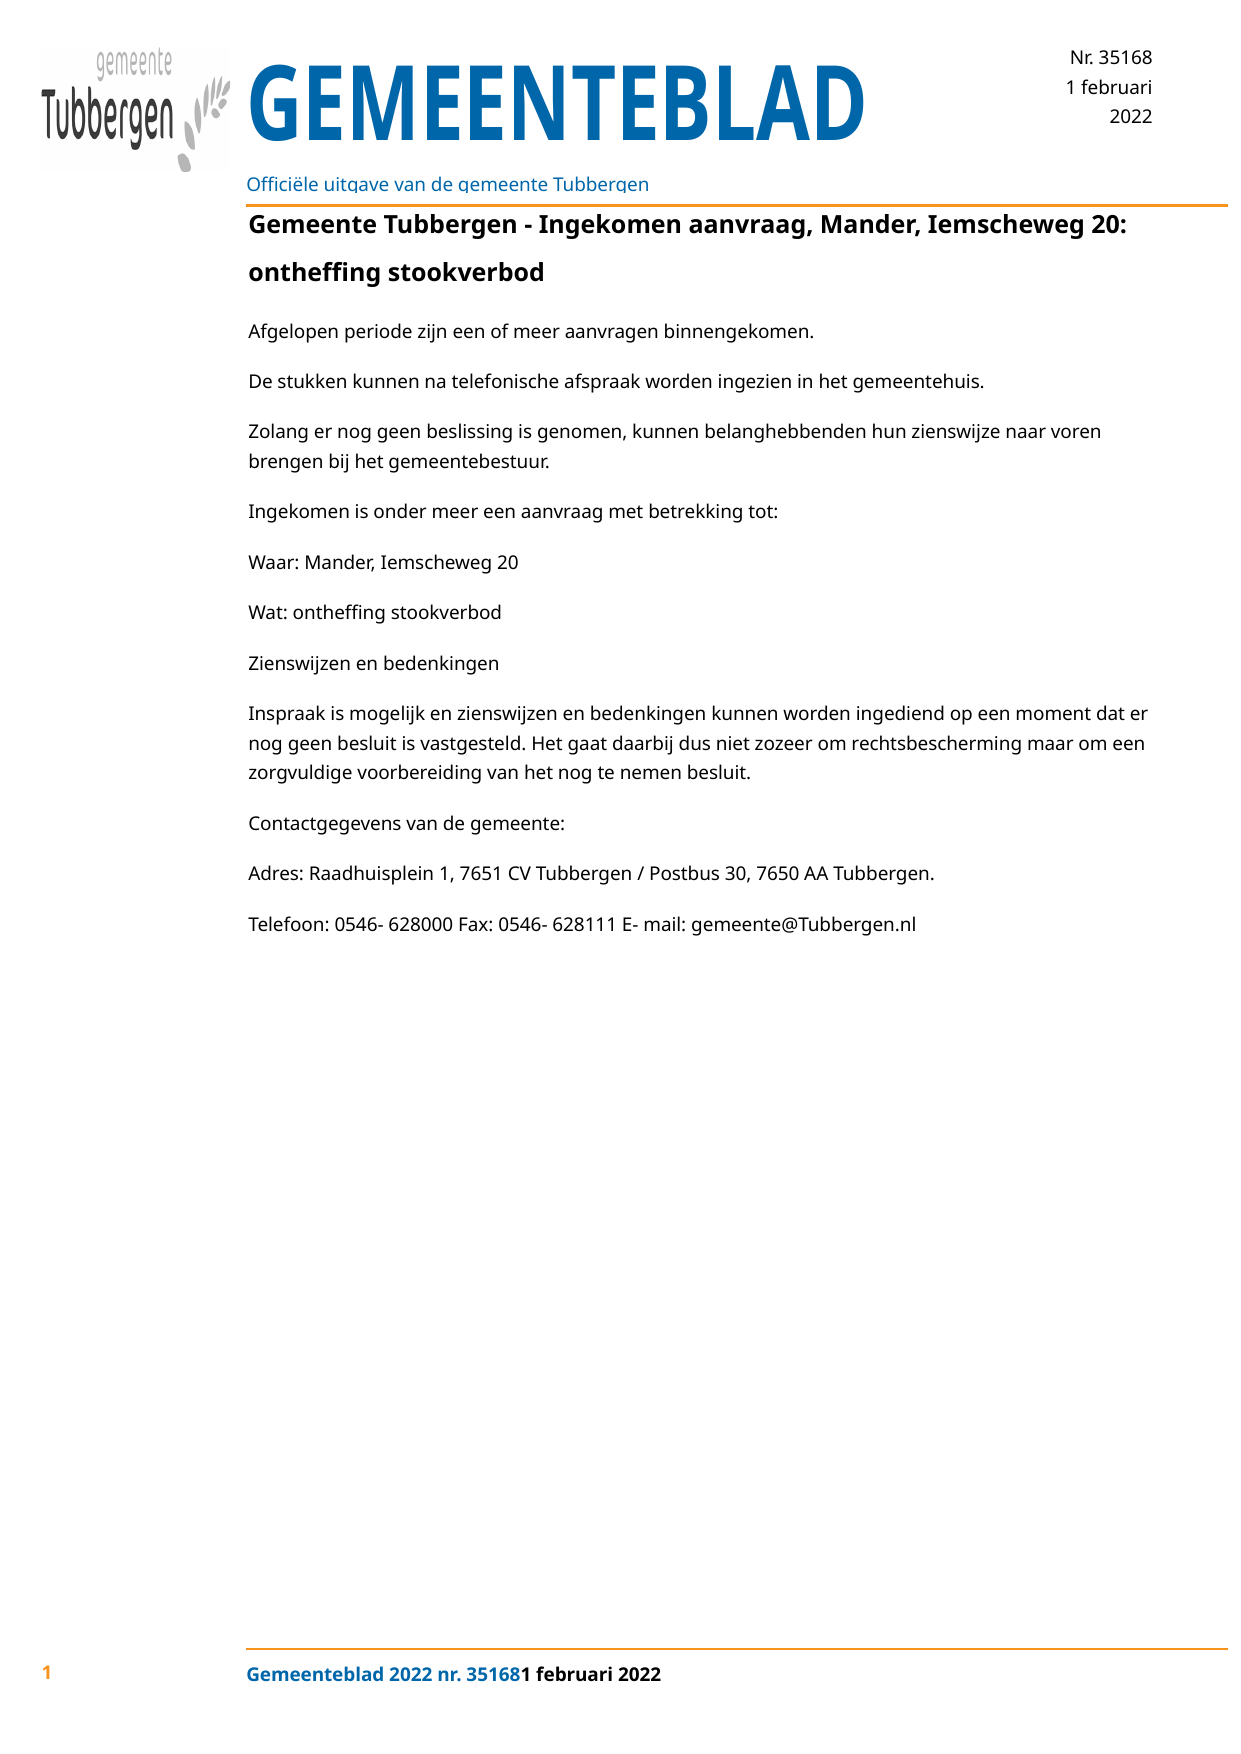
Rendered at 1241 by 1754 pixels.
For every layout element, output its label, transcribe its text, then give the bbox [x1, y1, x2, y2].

text Waar: Mander, Iemscheweg 20 [248, 549, 1152, 575]
text Adres: Raadhuisplein 1, 7651 CV Tubbergen / Postbus 30, 7650 AA Tubbergen. [248, 860, 1152, 886]
text Zienswijzen en bedenkingen [248, 650, 1152, 676]
text Contactgegevens van de gemeente: [248, 810, 1152, 836]
text Gemeente Tubbergen - Ingekomen aanvraag, Mander, Iemscheweg 20: ontheffing stookverbod [248, 207, 1152, 288]
text Wat: ontheffing stookverbod [248, 599, 1152, 625]
text Afgelopen periode zijn een of meer aanvragen binnengekomen. [248, 318, 1152, 344]
text Telefoon: 0546- 628000 Fax: 0546- 628111 E- mail: gemeente@Tubbergen.nl [248, 911, 1152, 937]
text Inspraak is mogelijk en zienswijzen en bedenkingen kunnen worden ingediend op een moment dat er nog geen besluit is vastgesteld. Het gaat daarbij dus niet zozeer om rechtsbescherming maar om een zorgvuldige voorbereiding van het nog te nemen besluit. [248, 700, 1152, 785]
picture [41, 47, 231, 172]
text Zolang er nog geen beslissing is genomen, kunnen belanghebbenden hun zienswijze naar voren brengen bij het gemeentebestuur. [248, 419, 1152, 474]
text De stukken kunnen na telefonische afspraak worden ingezien in het gemeentehuis. [248, 368, 1152, 394]
text Ingekomen is onder meer een aanvraag met betrekking tot: [248, 499, 1152, 524]
